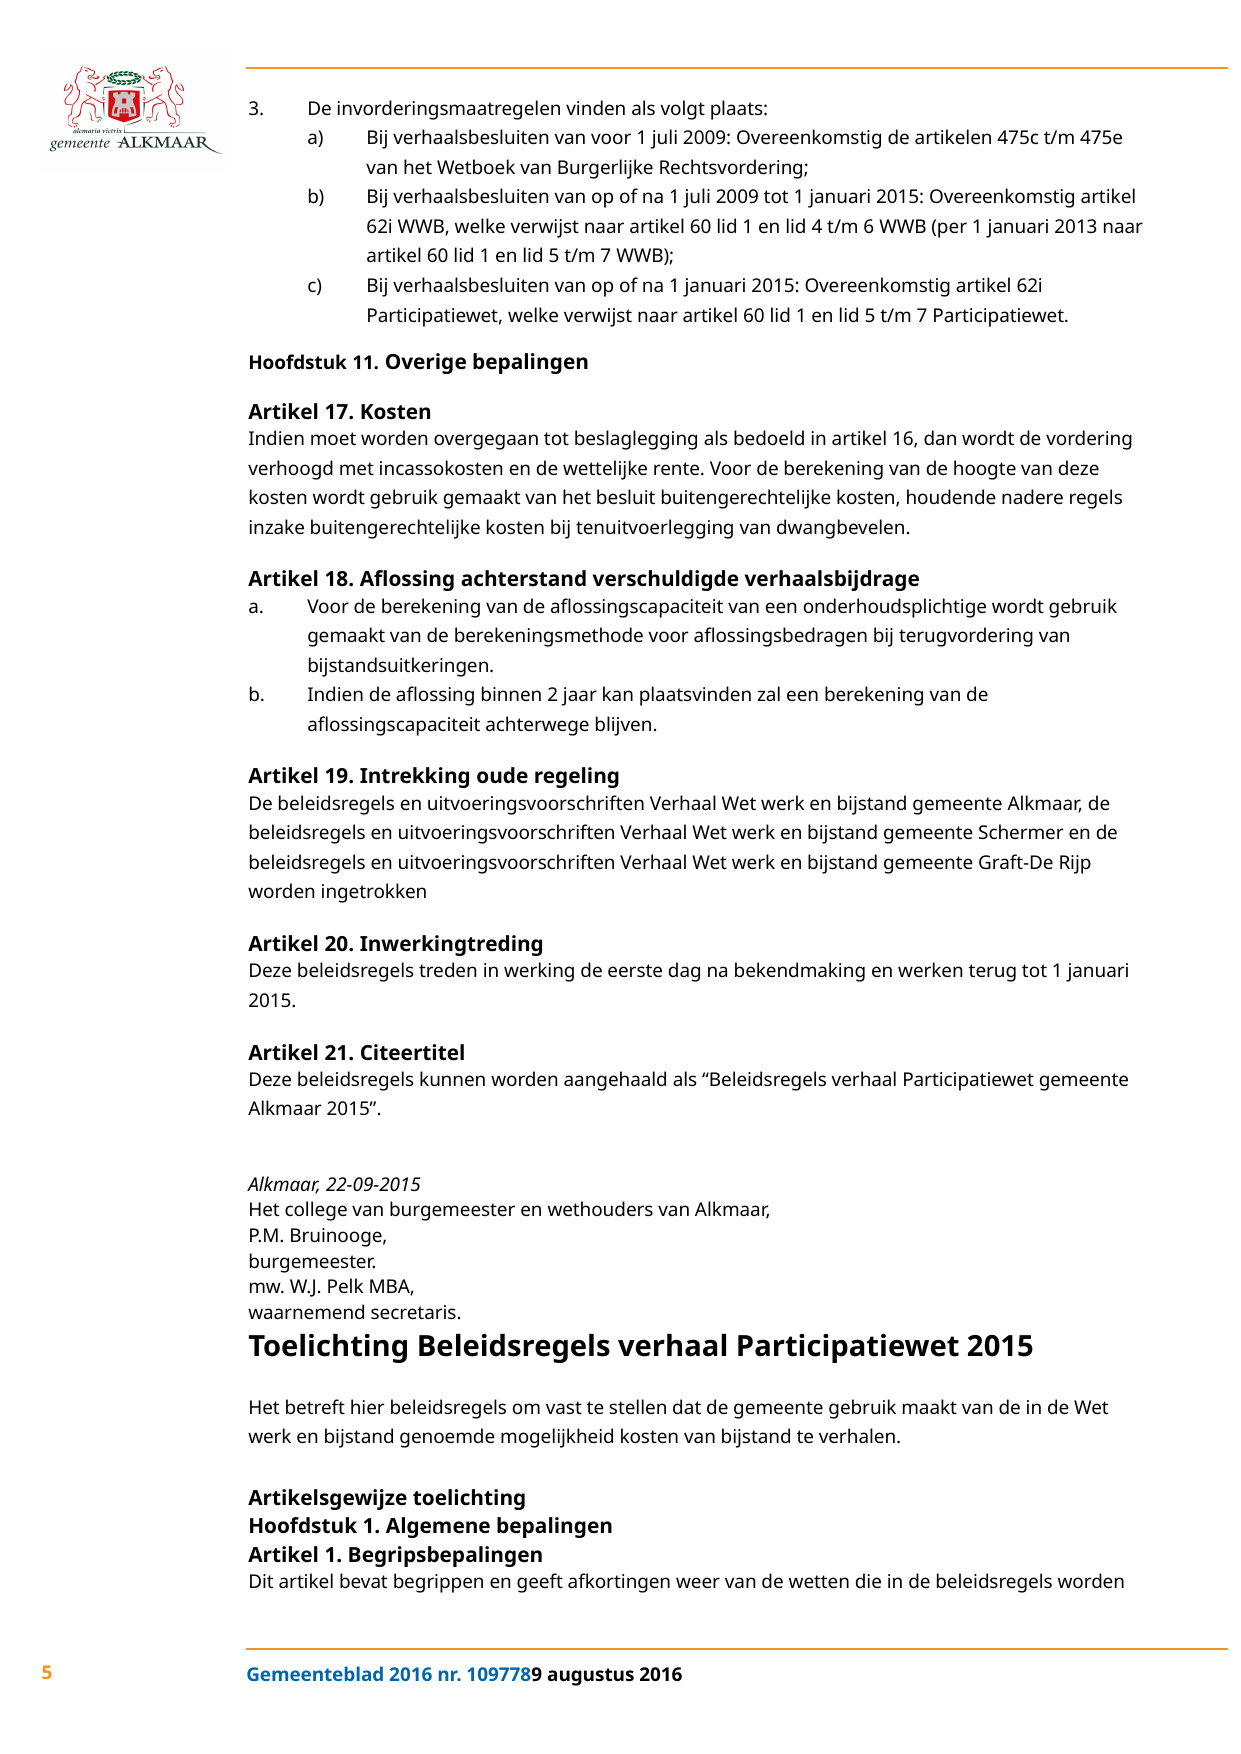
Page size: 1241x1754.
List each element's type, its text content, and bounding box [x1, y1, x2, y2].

text Artikel 21. Citeertitel [248, 1038, 1152, 1066]
list Bij verhaalsbesluiten van op of na 1 juli 2009 tot 1 januari 2015: Overeenkomstig artikel 62i WWB, welke verwijst naar artikel 60 lid 1 en lid 4 t/m 6 WWB (per 1 januari 2013 naar artikel 60 lid 1 en lid 5 t/m 7 WWB); [307, 183, 1152, 268]
text P.M. Bruinooge, [248, 1222, 1152, 1248]
text Dit artikel bevat begrippen en geeft afkortingen weer van de wetten die in de beleidsregels worden [248, 1568, 1152, 1594]
list Bij verhaalsbesluiten van op of na 1 januari 2015: Overeenkomstig artikel 62i Participatiewet, welke verwijst naar artikel 60 lid 1 en lid 5 t/m 7 Participatiewet. [307, 272, 1152, 328]
text Artikelsgewijze toelichting [248, 1483, 1152, 1511]
text burgemeester. [248, 1248, 1152, 1274]
text Indien moet worden overgegaan tot beslaglegging als bedoeld in artikel 16, dan wordt de vordering verhoogd met incassokosten en de wettelijke rente. Voor de berekening van de hoogte van deze kosten wordt gebruik gemaakt van het besluit buitengerechtelijke kosten, houdende nadere regels inzake buitengerechtelijke kosten bij tenuitvoerlegging van dwangbevelen. [248, 425, 1152, 540]
text Het betreft hier beleidsregels om vast te stellen dat de gemeente gebruik maakt van de in de Wet werk en bijstand genoemde mogelijkheid kosten van bijstand te verhalen. [248, 1394, 1152, 1449]
text Deze beleidsregels kunnen worden aangehaald als “Beleidsregels verhaal Participatiewet gemeente Alkmaar 2015”. [248, 1066, 1152, 1121]
list Indien de aflossing binnen 2 jaar kan plaatsvinden zal een berekening van de aflossingscapaciteit achterwege blijven. [248, 682, 1152, 737]
list Bij verhaalsbesluiten van voor 1 juli 2009: Overeenkomstig de artikelen 475c t/m 475e van het Wetboek van Burgerlijke Rechtsvordering; [307, 124, 1152, 180]
text Artikel 1. Begripsbepalingen [248, 1540, 1152, 1568]
text De beleidsregels en uitvoeringsvoorschriften Verhaal Wet werk en bijstand gemeente Alkmaar, de beleidsregels en uitvoeringsvoorschriften Verhaal Wet werk en bijstand gemeente Schermer en de beleidsregels en uitvoeringsvoorschriften Verhaal Wet werk en bijstand gemeente Graft-De Rijp worden ingetrokken [248, 790, 1152, 904]
text Hoofdstuk 11. Overige bepalingen [248, 347, 1152, 376]
text Artikel 19. Intrekking oude regeling [248, 762, 1152, 790]
text Artikel 20. Inwerkingtreding [248, 929, 1152, 958]
text Het college van burgemeester en wethouders van Alkmaar, [248, 1197, 1152, 1222]
text Artikel 17. Kosten [248, 397, 1152, 425]
list De invorderingsmaatregelen vinden als volgt plaats: [248, 95, 1152, 121]
text Toelichting Beleidsregels verhaal Participatiewet 2015 [248, 1325, 1152, 1365]
picture [41, 47, 231, 172]
text Alkmaar, 22-09-2015 [248, 1171, 1152, 1197]
list Voor de berekening van de aflossingscapaciteit van een onderhoudsplichtige wordt gebruik gemaakt van de berekeningsmethode voor aflossingsbedragen bij terugvordering van bijstandsuitkeringen. [248, 593, 1152, 678]
text Artikel 18. Aflossing achterstand verschuldigde verhaalsbijdrage [248, 564, 1152, 593]
text waarnemend secretaris. [248, 1299, 1152, 1325]
text Hoofdstuk 1. Algemene bepalingen [248, 1511, 1152, 1540]
text Deze beleidsregels treden in werking de eerste dag na bekendmaking en werken terug tot 1 januari 2015. [248, 958, 1152, 1013]
text mw. W.J. Pelk MBA, [248, 1274, 1152, 1299]
